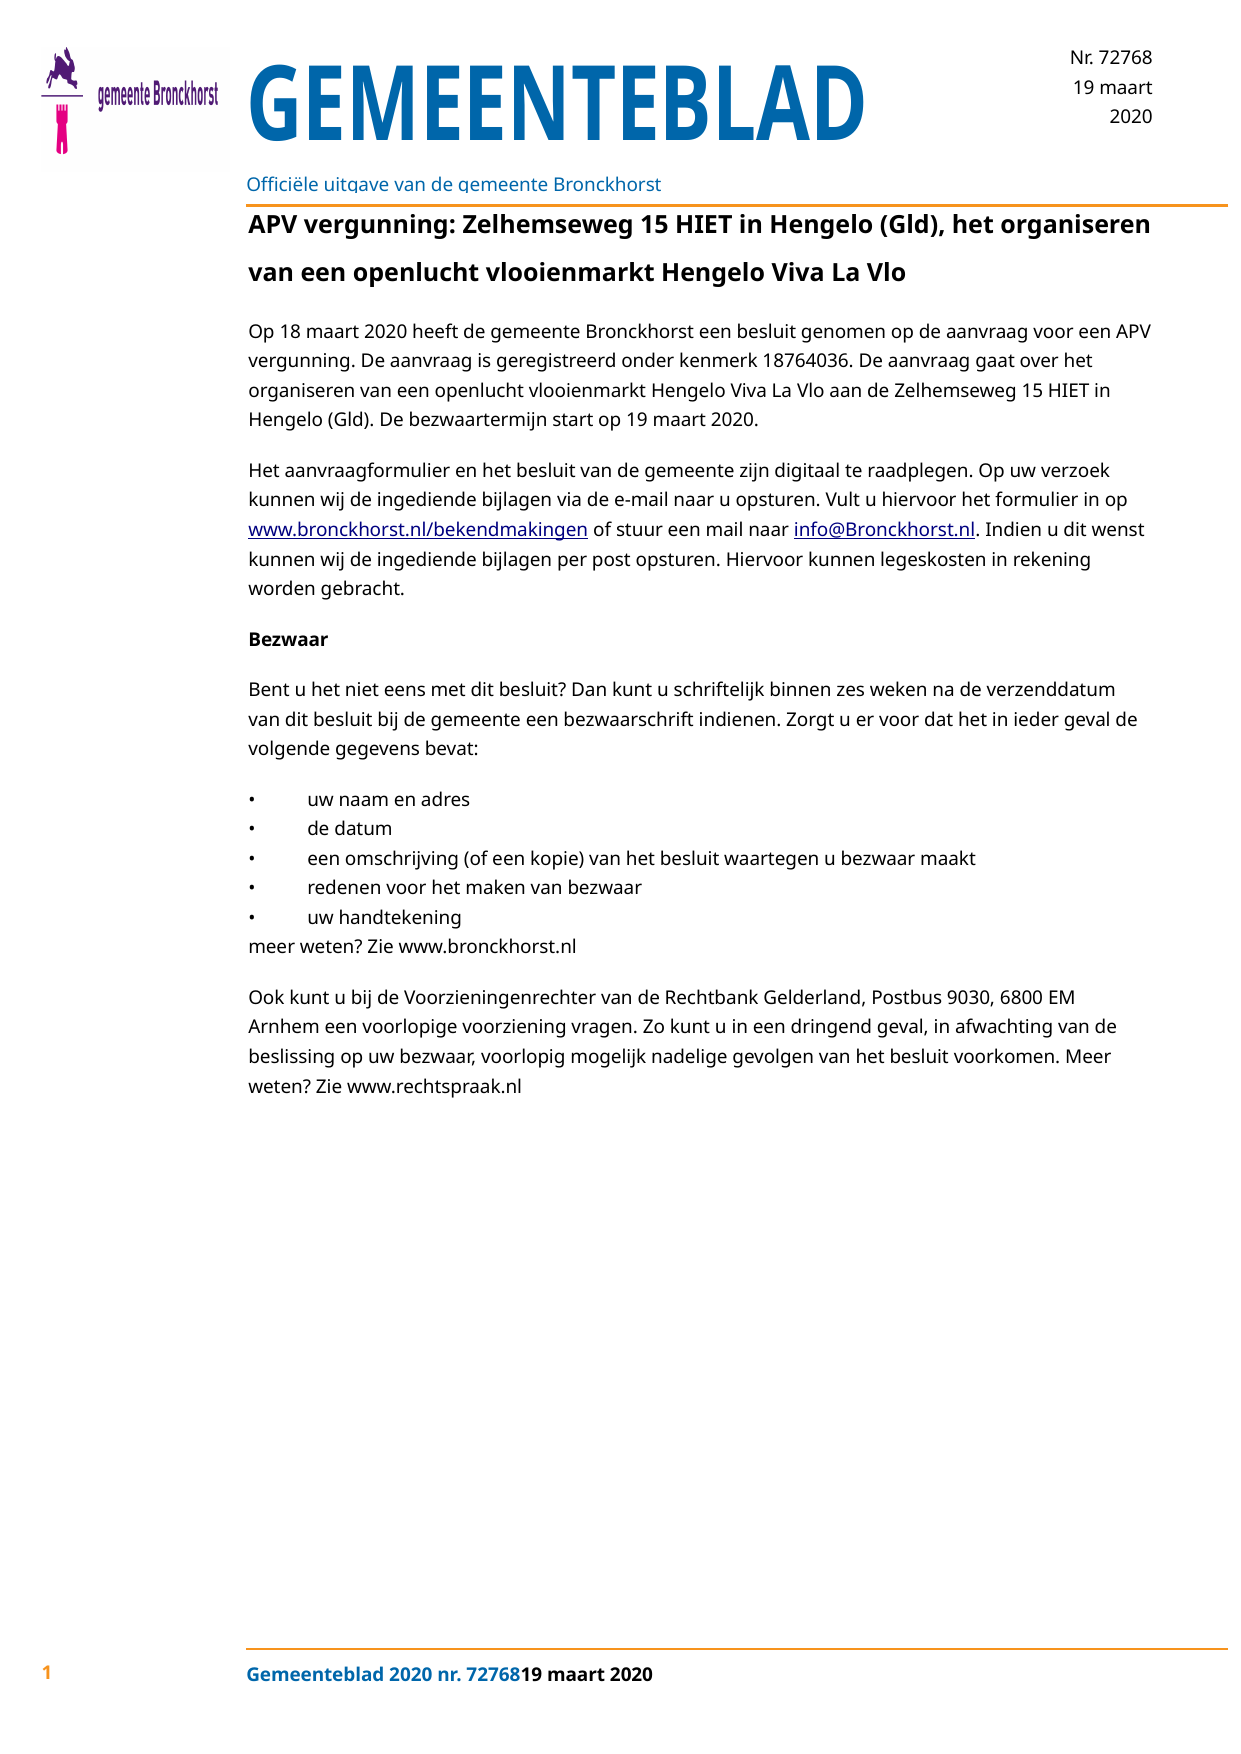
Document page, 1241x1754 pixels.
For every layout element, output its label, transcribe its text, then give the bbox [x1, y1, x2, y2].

text meer weten? Zie www.bronckhorst.nl [248, 934, 1152, 959]
list een omschrijving (of een kopie) van het besluit waartegen u bezwaar maakt [248, 845, 1152, 871]
text APV vergunning: Zelhemseweg 15 HIET in Hengelo (Gld), het organiseren van een openlucht vlooienmarkt Hengelo Viva La Vlo [248, 207, 1152, 288]
text Het aanvraagformulier en het besluit van de gemeente zijn digitaal te raadplegen. Op uw verzoek kunnen wij de ingediende bijlagen via de e-mail naar u opsturen. Vult u hiervoor het formulier in op www.bronckhorst.nl/bekendmakingen of stuur een mail naar info@Bronckhorst.nl. Indien u dit wenst kunnen wij de ingediende bijlagen per post opsturen. Hiervoor kunnen legeskosten in rekening worden gebracht. [248, 457, 1152, 601]
list de datum [248, 815, 1152, 841]
list uw naam en adres [248, 786, 1152, 812]
list uw handtekening [248, 904, 1152, 930]
text Ook kunt u bij de Voorzieningenrechter van de Rechtbank Gelderland, Postbus 9030, 6800 EM Arnhem een voorlopige voorziening vragen. Zo kunt u in een dringend geval, in afwachting van de beslissing op uw bezwaar, voorlopig mogelijk nadelige gevolgen van het besluit voorkomen. Meer weten? Zie www.rechtspraak.nl [248, 984, 1152, 1099]
text Op 18 maart 2020 heeft de gemeente Bronckhorst een besluit genomen op de aanvraag voor een APV vergunning. De aanvraag is geregistreerd onder kenmerk 18764036. De aanvraag gaat over het organiseren van een openlucht vlooienmarkt Hengelo Viva La Vlo aan de Zelhemseweg 15 HIET in Hengelo (Gld). De bezwaartermijn start op 19 maart 2020. [248, 318, 1152, 432]
text Bezwaar [248, 626, 1152, 652]
picture [41, 47, 231, 172]
text Bent u het niet eens met dit besluit? Dan kunt u schriftelijk binnen zes weken na de verzenddatum van dit besluit bij de gemeente een bezwaarschrift indienen. Zorgt u er voor dat het in ieder geval de volgende gegevens bevat: [248, 676, 1152, 761]
list redenen voor het maken van bezwaar [248, 874, 1152, 900]
